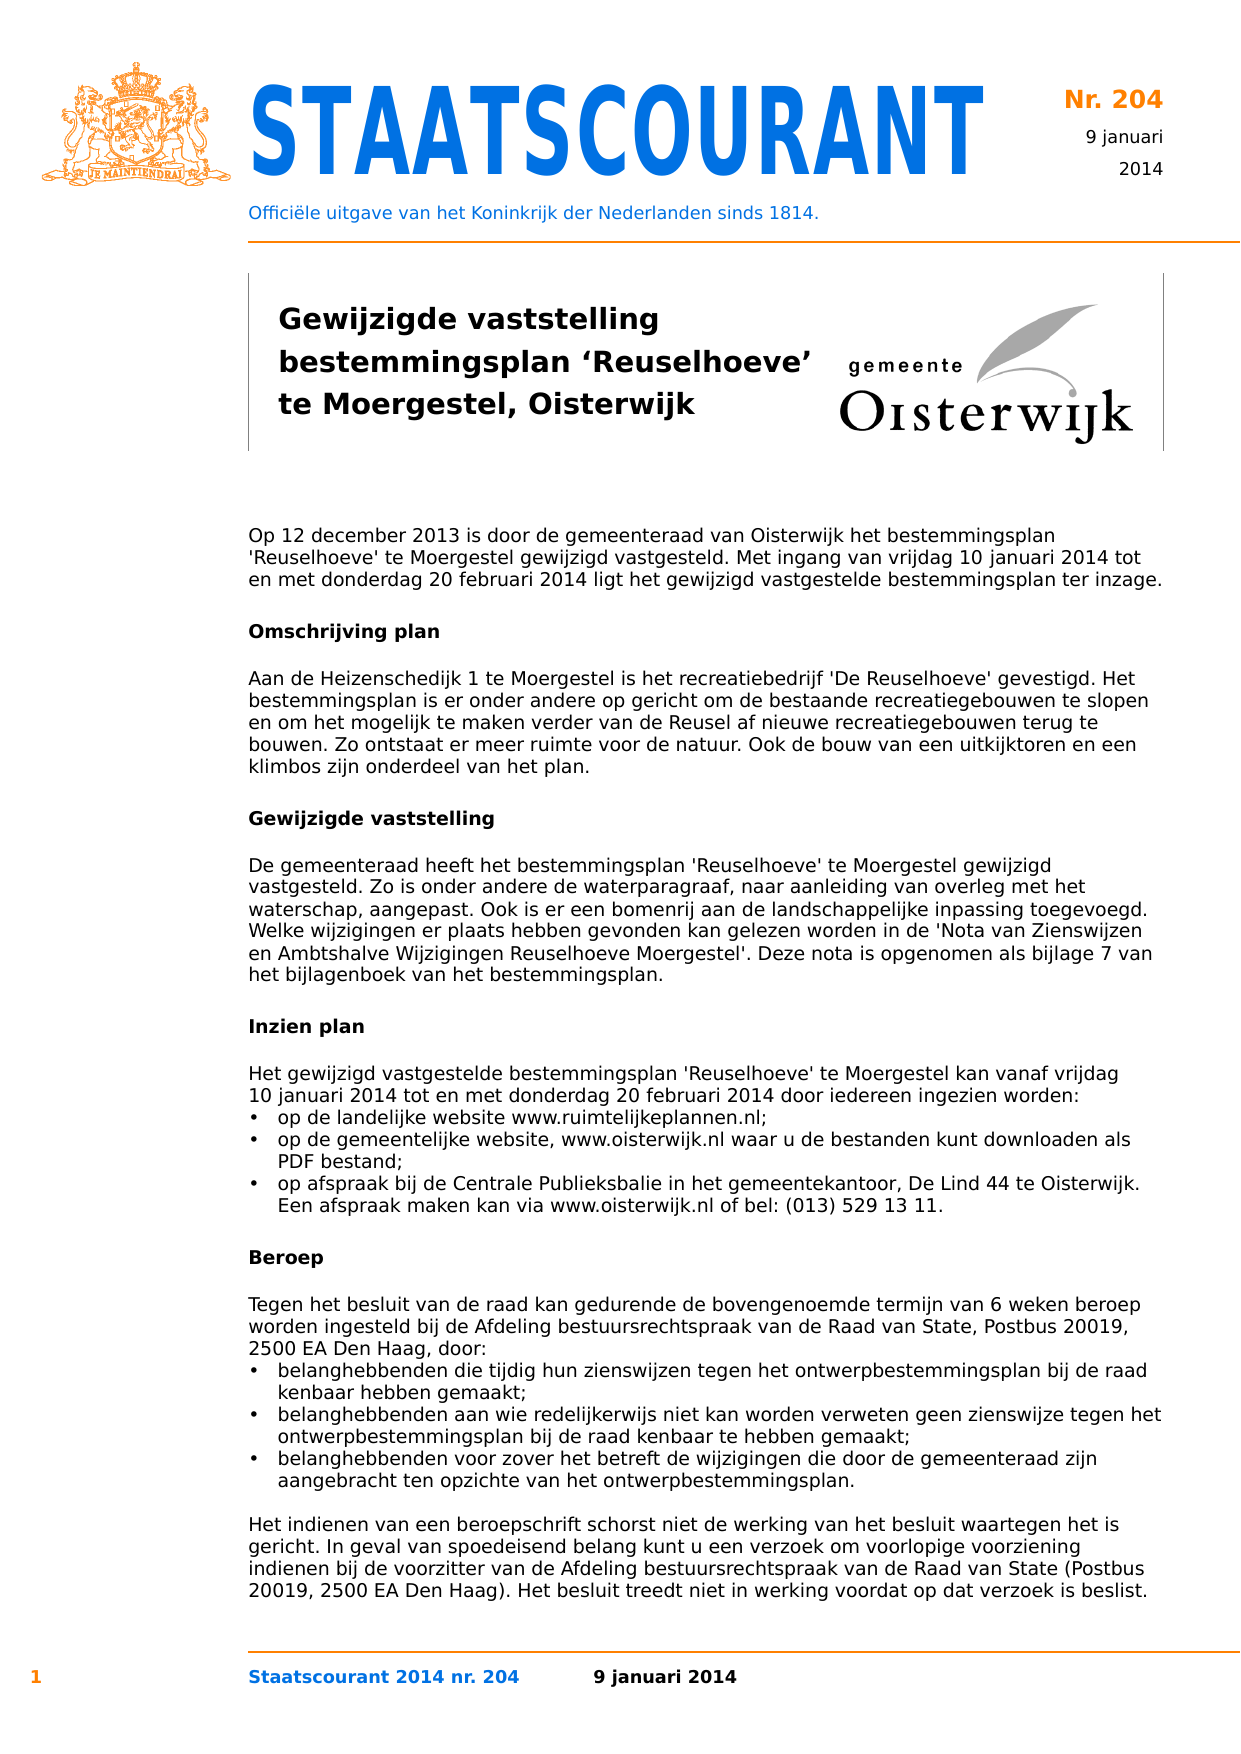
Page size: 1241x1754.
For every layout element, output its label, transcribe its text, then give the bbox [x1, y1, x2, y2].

subtitle Inzien plan [248, 1016, 1163, 1038]
text Op 12 december 2013 is door de gemeenteraad van Oisterwijk het bestemmingsplan 'Reuselhoeve' te Moergestel gewijzigd vastgesteld. Met ingang van vrijdag 10 januari 2014 tot en met donderdag 20 februari 2014 ligt het gewijzigd vastgestelde bestemmingsplan ter inzage. [248, 525, 1163, 591]
text • belanghebbenden die tijdig hun zienswijzen tegen het ontwerpbestemmingsplan bij de raad kenbaar hebben gemaakt; [248, 1360, 1163, 1404]
text • op de gemeentelijke website, www.oisterwijk.nl waar u de bestanden kunt downloaden als PDF bestand; [248, 1129, 1163, 1173]
table_header [25, 62, 248, 241]
table_cell 9 januari [998, 121, 1240, 153]
text De gemeenteraad heeft het bestemmingsplan 'Reuselhoeve' te Moergestel gewijzigd vastgesteld. Zo is onder andere de waterparagraaf, naar aanleiding van overleg met het waterschap, aangepast. Ook is er een bomenrij aan de landschappelijke inpassing toegevoegd. Welke wijzigingen er plaats hebben gevonden kan gelezen worden in de 'Nota van Zienswijzen en Ambtshalve Wijzigingen Reuselhoeve Moergestel'. Deze nota is opgenomen als bijlage 7 van het bijlagenboek van het bestemmingsplan. [248, 854, 1163, 986]
table_header Nr. 204 [998, 62, 1240, 121]
subtitle Beroep [248, 1247, 1163, 1269]
text • op afspraak bij de Centrale Publieksbalie in het gemeentekantoor, De Lind 44 te Oisterwijk. Een afspraak maken kan via www.oisterwijk.nl of bel: (013) 529 13 11. [248, 1173, 1163, 1217]
subtitle Gewijzigde vaststelling [248, 807, 1163, 829]
subtitle Gewijzigde vaststelling bestemmingsplan ‘Reuselhoeve’ te Moergestel, Oisterwijk [249, 273, 1163, 451]
picture [41, 62, 231, 186]
picture [838, 302, 1134, 445]
text Het indienen van een beroepschrift schorst niet de werking van het besluit waartegen het is gericht. In geval van spoedeisend belang kunt u een verzoek om voorlopige voorziening indienen bij de voorzitter van de Afdeling bestuursrechtspraak van de Raad van State (Postbus 20019, 2500 EA Den Haag). Het besluit treedt niet in werking voordat op dat verzoek is beslist. [248, 1514, 1163, 1602]
text • belanghebbenden aan wie redelijkerwijs niet kan worden verweten geen zienswijze tegen het ontwerpbestemmingsplan bij de raad kenbaar te hebben gemaakt; [248, 1404, 1163, 1448]
subtitle Omschrijving plan [248, 621, 1163, 643]
table_cell Officiële uitgave van het Koninkrijk der Nederlanden sinds 1814. [248, 203, 1240, 241]
text Het gewijzigd vastgestelde bestemmingsplan 'Reuselhoeve' te Moergestel kan vanaf vrijdag 10 januari 2014 tot en met donderdag 20 februari 2014 door iedereen ingezien worden: [248, 1063, 1163, 1107]
text Aan de Heizenschedijk 1 te Moergestel is het recreatiebedrijf 'De Reuselhoeve' gevestigd. Het bestemmingsplan is er onder andere op gericht om de bestaande recreatiegebouwen te slopen en om het mogelijk te maken verder van de Reusel af nieuwe recreatiegebouwen terug te bouwen. Zo ontstaat er meer ruimte voor de natuur. Ook de bouw van een uitkijktoren en een klimbos zijn onderdeel van het plan. [248, 668, 1163, 777]
table_cell 2014 [998, 153, 1240, 203]
text Tegen het besluit van de raad kan gedurende de bovengenoemde termijn van 6 weken beroep worden ingesteld bij de Afdeling bestuursrechtspraak van de Raad van State, Postbus 20019, 2500 EA Den Haag, door: [248, 1294, 1163, 1360]
text • belanghebbenden voor zover het betreft de wijzigingen die door de gemeenteraad zijn aangebracht ten opzichte van het ontwerpbestemmingsplan. [248, 1448, 1163, 1492]
table_header STAATSCOURANT [248, 62, 998, 203]
text • op de landelijke website www.ruimtelijkeplannen.nl; [248, 1107, 1163, 1129]
